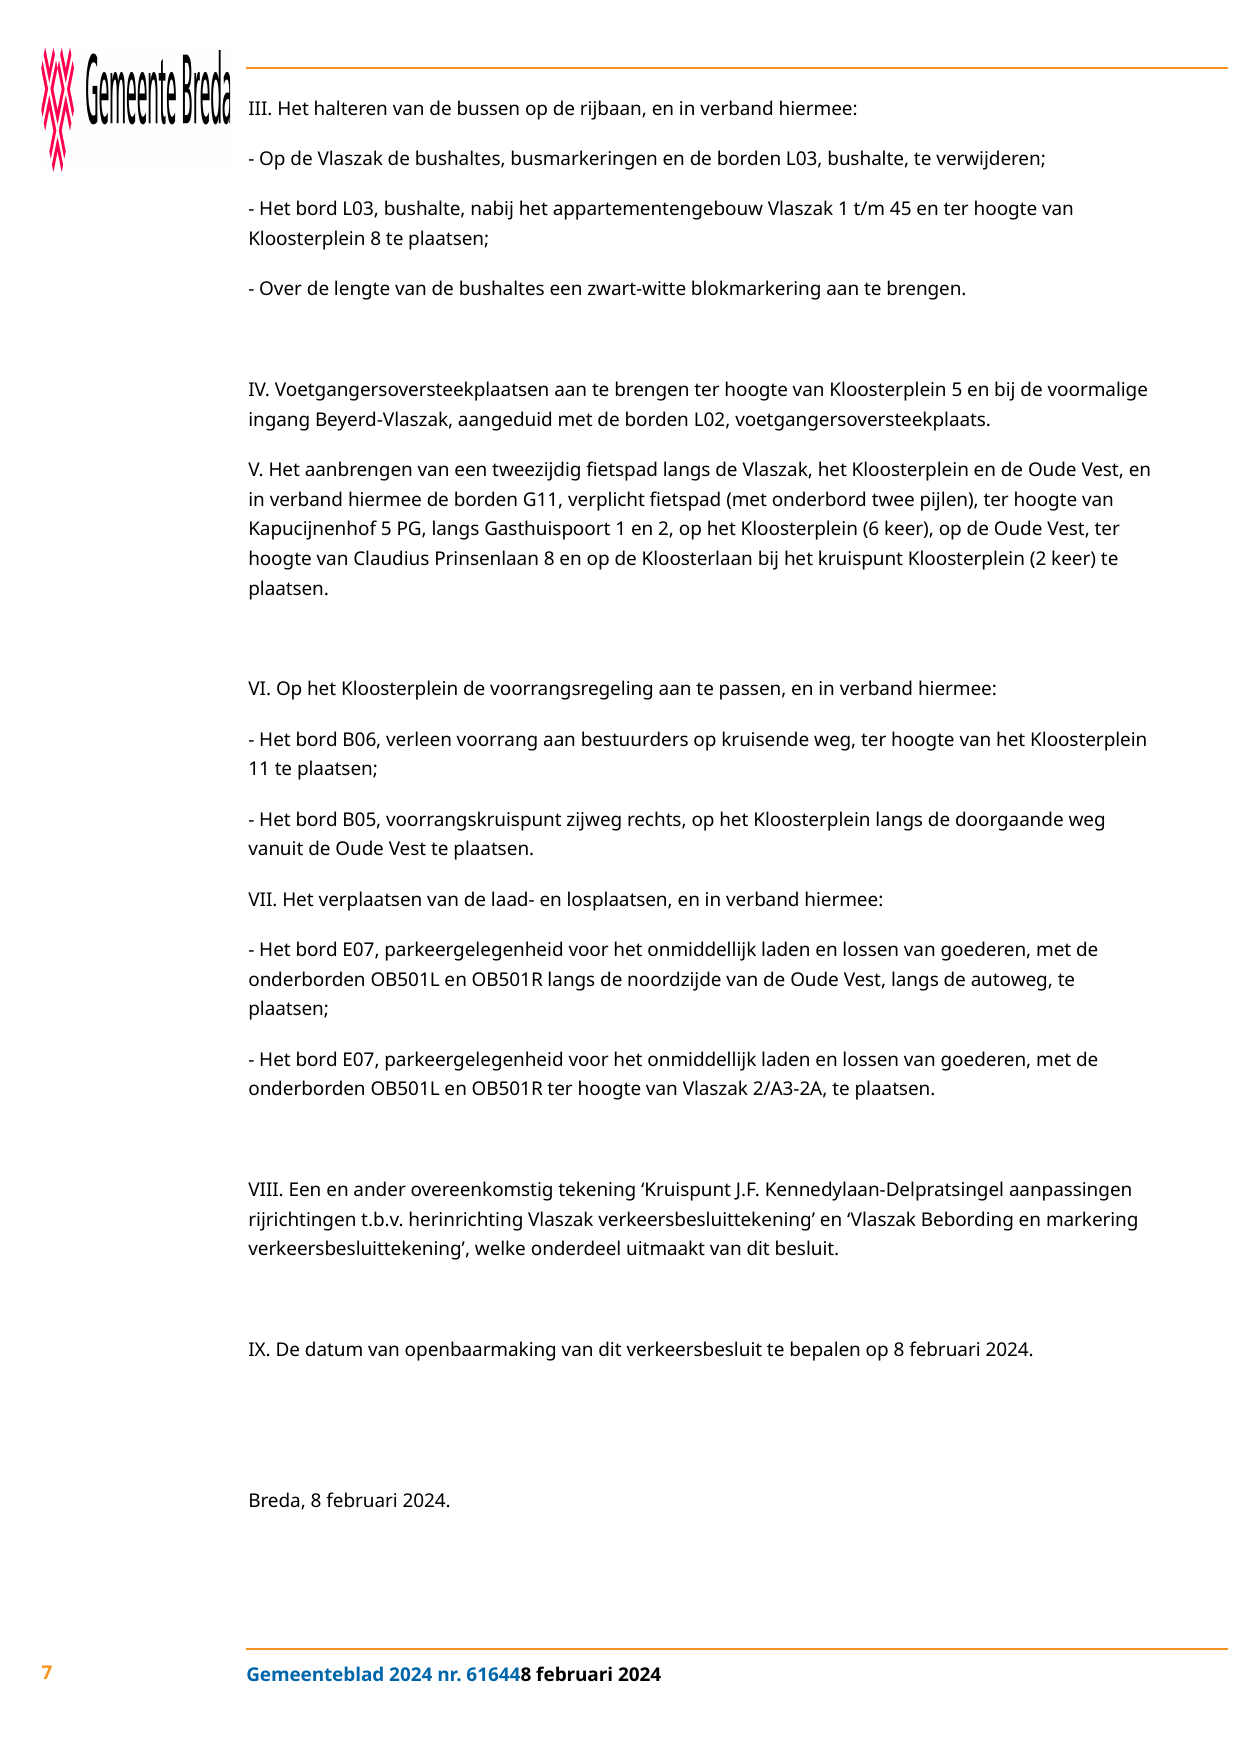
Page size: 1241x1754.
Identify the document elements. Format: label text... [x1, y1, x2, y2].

text - Het bord E07, parkeergelegenheid voor het onmiddellijk laden en lossen van goederen, met de onderborden OB501L en OB501R langs de noordzijde van de Oude Vest, langs de autoweg, te plaatsen; [248, 936, 1152, 1021]
text Breda, 8 februari 2024. [248, 1488, 1152, 1513]
picture [41, 47, 231, 172]
text VIII. Een en ander overeenkomstig tekening ‘Kruispunt J.F. Kennedylaan-Delpratsingel aanpassingen rijrichtingen t.b.v. herinrichting Vlaszak verkeersbesluittekening’ en ‘Vlaszak Bebording en markering verkeersbesluittekening’, welke onderdeel uitmaakt van dit besluit. [248, 1176, 1152, 1261]
text - Over de lengte van de bushaltes een zwart-witte blokmarkering aan te brengen. [248, 276, 1152, 301]
text IV. Voetgangersoversteekplaatsen aan te brengen ter hoogte van Kloosterplein 5 en bij de voormalige ingang Beyerd-Vlaszak, aangeduid met de borden L02, voetgangersoversteekplaats. [248, 376, 1152, 432]
text - Het bord L03, bushalte, nabij het appartementengebouw Vlaszak 1 t/m 45 en ter hoogte van Kloosterplein 8 te plaatsen; [248, 196, 1152, 251]
text V. Het aanbrengen van een tweezijdig fietspad langs de Vlaszak, het Kloosterplein en de Oude Vest, en in verband hiermee de borden G11, verplicht fietspad (met onderbord twee pijlen), ter hoogte van Kapucijnenhof 5 PG, langs Gasthuispoort 1 en 2, op het Kloosterplein (6 keer), op de Oude Vest, ter hoogte van Claudius Prinsenlaan 8 en op de Kloosterlaan bij het kruispunt Kloosterplein (2 keer) te plaatsen. [248, 456, 1152, 601]
text VI. Op het Kloosterplein de voorrangsregeling aan te passen, en in verband hiermee: [248, 676, 1152, 701]
text - Het bord B06, verleen voorrang aan bestuurders op kruisende weg, ter hoogte van het Kloosterplein 11 te plaatsen; [248, 726, 1152, 781]
text - Het bord E07, parkeergelegenheid voor het onmiddellijk laden en lossen van goederen, met de onderborden OB501L en OB501R ter hoogte van Vlaszak 2/A3-2A, te plaatsen. [248, 1046, 1152, 1101]
text VII. Het verplaatsen van de laad- en losplaatsen, en in verband hiermee: [248, 886, 1152, 912]
text III. Het halteren van de bussen op de rijbaan, en in verband hiermee: [248, 95, 1152, 121]
text - Het bord B05, voorrangskruispunt zijweg rechts, op het Kloosterplein langs de doorgaande weg vanuit de Oude Vest te plaatsen. [248, 806, 1152, 861]
text IX. De datum van openbaarmaking van dit verkeersbesluit te bepalen op 8 februari 2024. [248, 1336, 1152, 1362]
text - Op de Vlaszak de bushaltes, busmarkeringen en de borden L03, bushalte, te verwijderen; [248, 145, 1152, 171]
